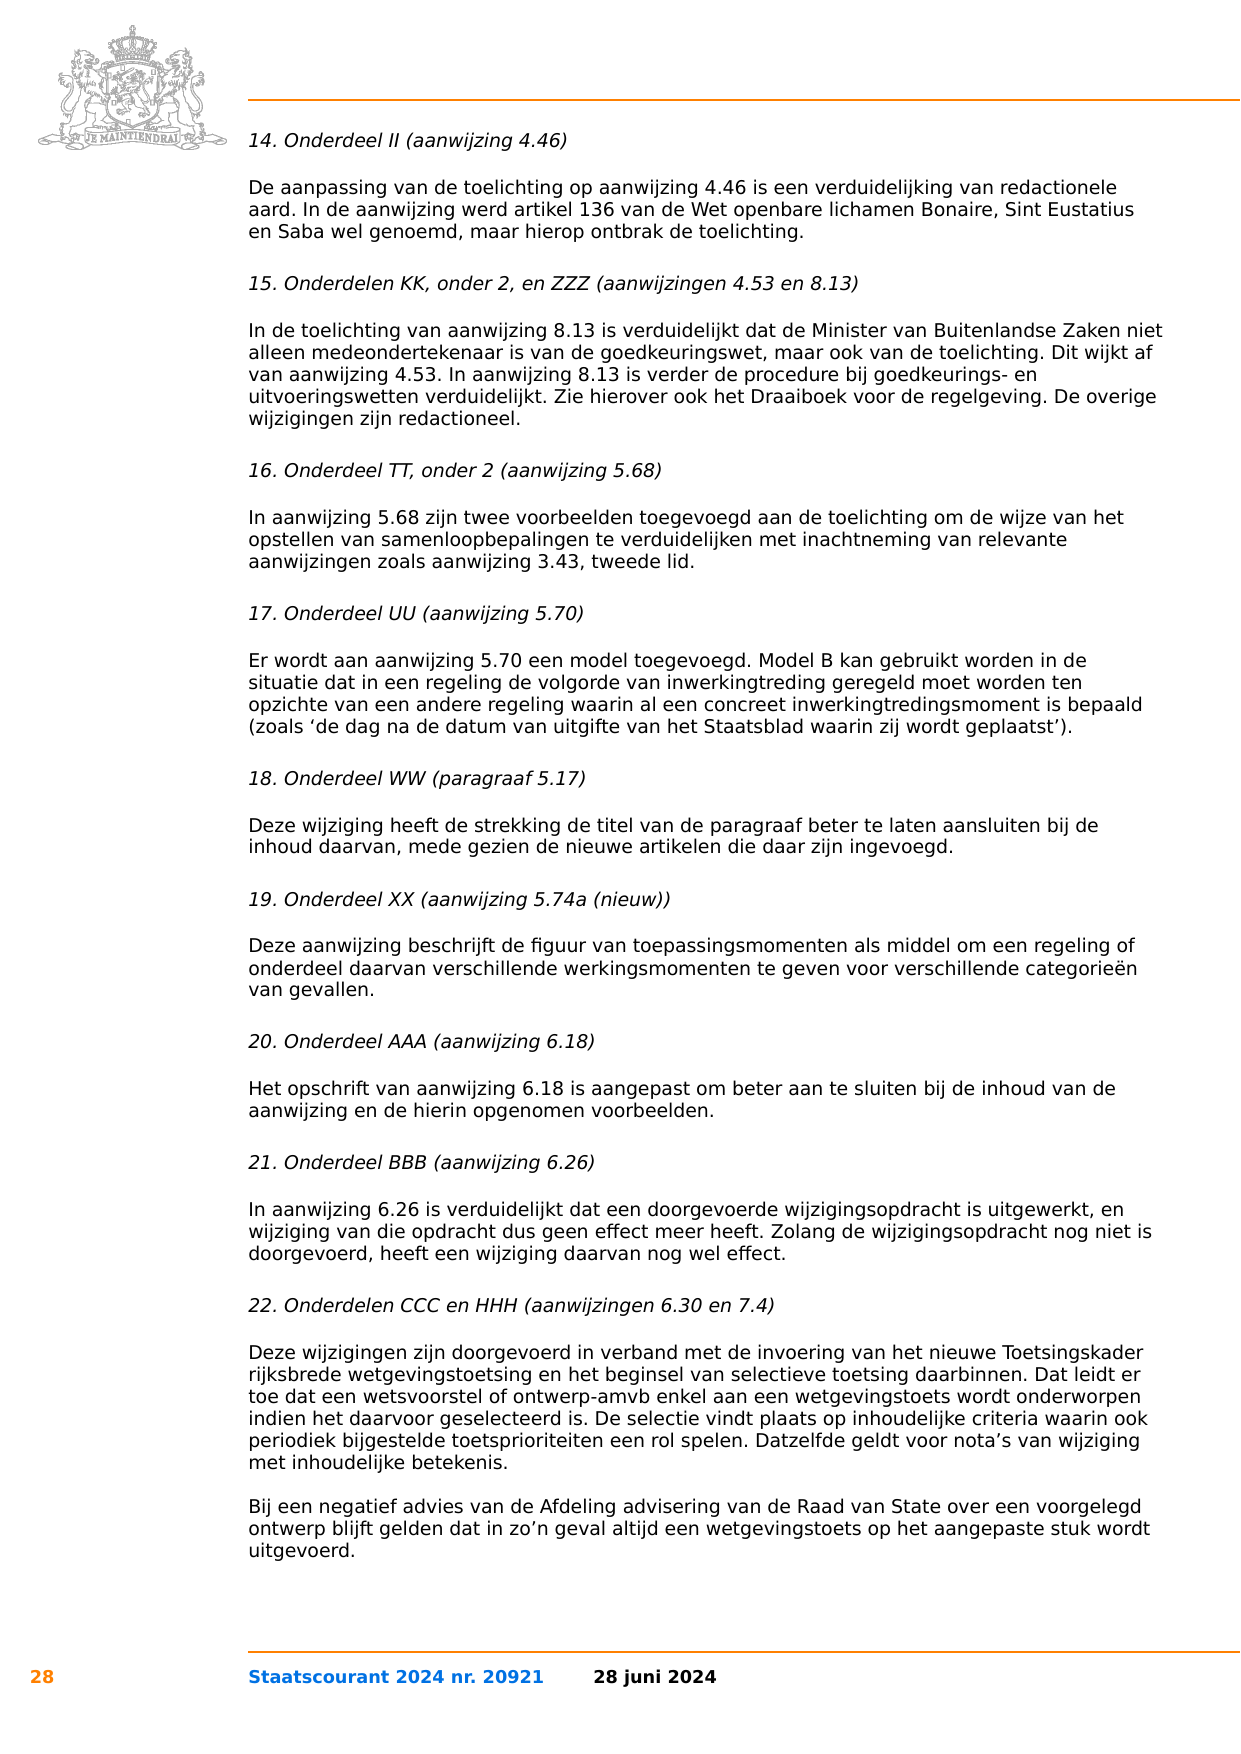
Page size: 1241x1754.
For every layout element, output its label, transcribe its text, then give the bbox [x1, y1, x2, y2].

subtitle 16. Onderdeel TT, onder 2 (aanwijzing 5.68) [248, 460, 1163, 482]
picture [38, 25, 227, 150]
subtitle 21. Onderdeel BBB (aanwijzing 6.26) [248, 1152, 1163, 1174]
text Deze aanwijzing beschrijft de figuur van toepassingsmomenten als middel om een regeling of onderdeel daarvan verschillende werkingsmomenten te geven voor verschillende categorieën van gevallen. [248, 935, 1163, 1001]
subtitle 19. Onderdeel XX (aanwijzing 5.74a (nieuw)) [248, 888, 1163, 910]
subtitle 15. Onderdelen KK, onder 2, en ZZZ (aanwijzingen 4.53 en 8.13) [248, 273, 1163, 295]
text In aanwijzing 6.26 is verduidelijkt dat een doorgevoerde wijzigingsopdracht is uitgewerkt, en wijziging van die opdracht dus geen effect meer heeft. Zolang de wijzigingsopdracht nog niet is doorgevoerd, heeft een wijziging daarvan nog wel effect. [248, 1199, 1163, 1265]
text In aanwijzing 5.68 zijn twee voorbeelden toegevoegd aan de toelichting om de wijze van het opstellen van samenloopbepalingen te verduidelijken met inachtneming van relevante aanwijzingen zoals aanwijzing 3.43, tweede lid. [248, 507, 1163, 573]
subtitle 20. Onderdeel AAA (aanwijzing 6.18) [248, 1031, 1163, 1053]
text Er wordt aan aanwijzing 5.70 een model toegevoegd. Model B kan gebruikt worden in de situatie dat in een regeling de volgorde van inwerkingtreding geregeld moet worden ten opzichte van een andere regeling waarin al een concreet inwerkingtredingsmoment is bepaald (zoals ‘de dag na de datum van uitgifte van het Staatsblad waarin zij wordt geplaatst’). [248, 649, 1163, 737]
text Bij een negatief advies van de Afdeling advisering van de Raad van State over een voorgelegd ontwerp blijft gelden dat in zo’n geval altijd een wetgevingstoets op het aangepaste stuk wordt uitgevoerd. [248, 1496, 1163, 1562]
subtitle 17. Onderdeel UU (aanwijzing 5.70) [248, 603, 1163, 624]
text Het opschrift van aanwijzing 6.18 is aangepast om beter aan te sluiten bij de inhoud van de aanwijzing en de hierin opgenomen voorbeelden. [248, 1078, 1163, 1122]
subtitle 18. Onderdeel WW (paragraaf 5.17) [248, 767, 1163, 789]
text Deze wijziging heeft de strekking de titel van de paragraaf beter te laten aansluiten bij de inhoud daarvan, mede gezien de nieuwe artikelen die daar zijn ingevoegd. [248, 814, 1163, 858]
text In de toelichting van aanwijzing 8.13 is verduidelijkt dat de Minister van Buitenlandse Zaken niet alleen medeondertekenaar is van de goedkeuringswet, maar ook van de toelichting. Dit wijkt af van aanwijzing 4.53. In aanwijzing 8.13 is verder de procedure bij goedkeurings- en uitvoeringswetten verduidelijkt. Zie hierover ook het Draaiboek voor de regelgeving. De overige wijzigingen zijn redactioneel. [248, 320, 1163, 430]
subtitle 14. Onderdeel II (aanwijzing 4.46) [248, 130, 1163, 152]
subtitle 22. Onderdelen CCC en HHH (aanwijzingen 6.30 en 7.4) [248, 1295, 1163, 1317]
text Deze wijzigingen zijn doorgevoerd in verband met de invoering van het nieuwe Toetsingskader rijksbrede wetgevingstoetsing en het beginsel van selectieve toetsing daarbinnen. Dat leidt er toe dat een wetsvoorstel of ontwerp-amvb enkel aan een wetgevingstoets wordt onderworpen indien het daarvoor geselecteerd is. De selectie vindt plaats op inhoudelijke criteria waarin ook periodiek bijgestelde toetsprioriteiten een rol spelen. Datzelfde geldt voor nota’s van wijziging met inhoudelijke betekenis. [248, 1342, 1163, 1474]
text De aanpassing van de toelichting op aanwijzing 4.46 is een verduidelijking van redactionele aard. In de aanwijzing werd artikel 136 van de Wet openbare lichamen Bonaire, Sint Eustatius en Saba wel genoemd, maar hierop ontbrak de toelichting. [248, 177, 1163, 243]
